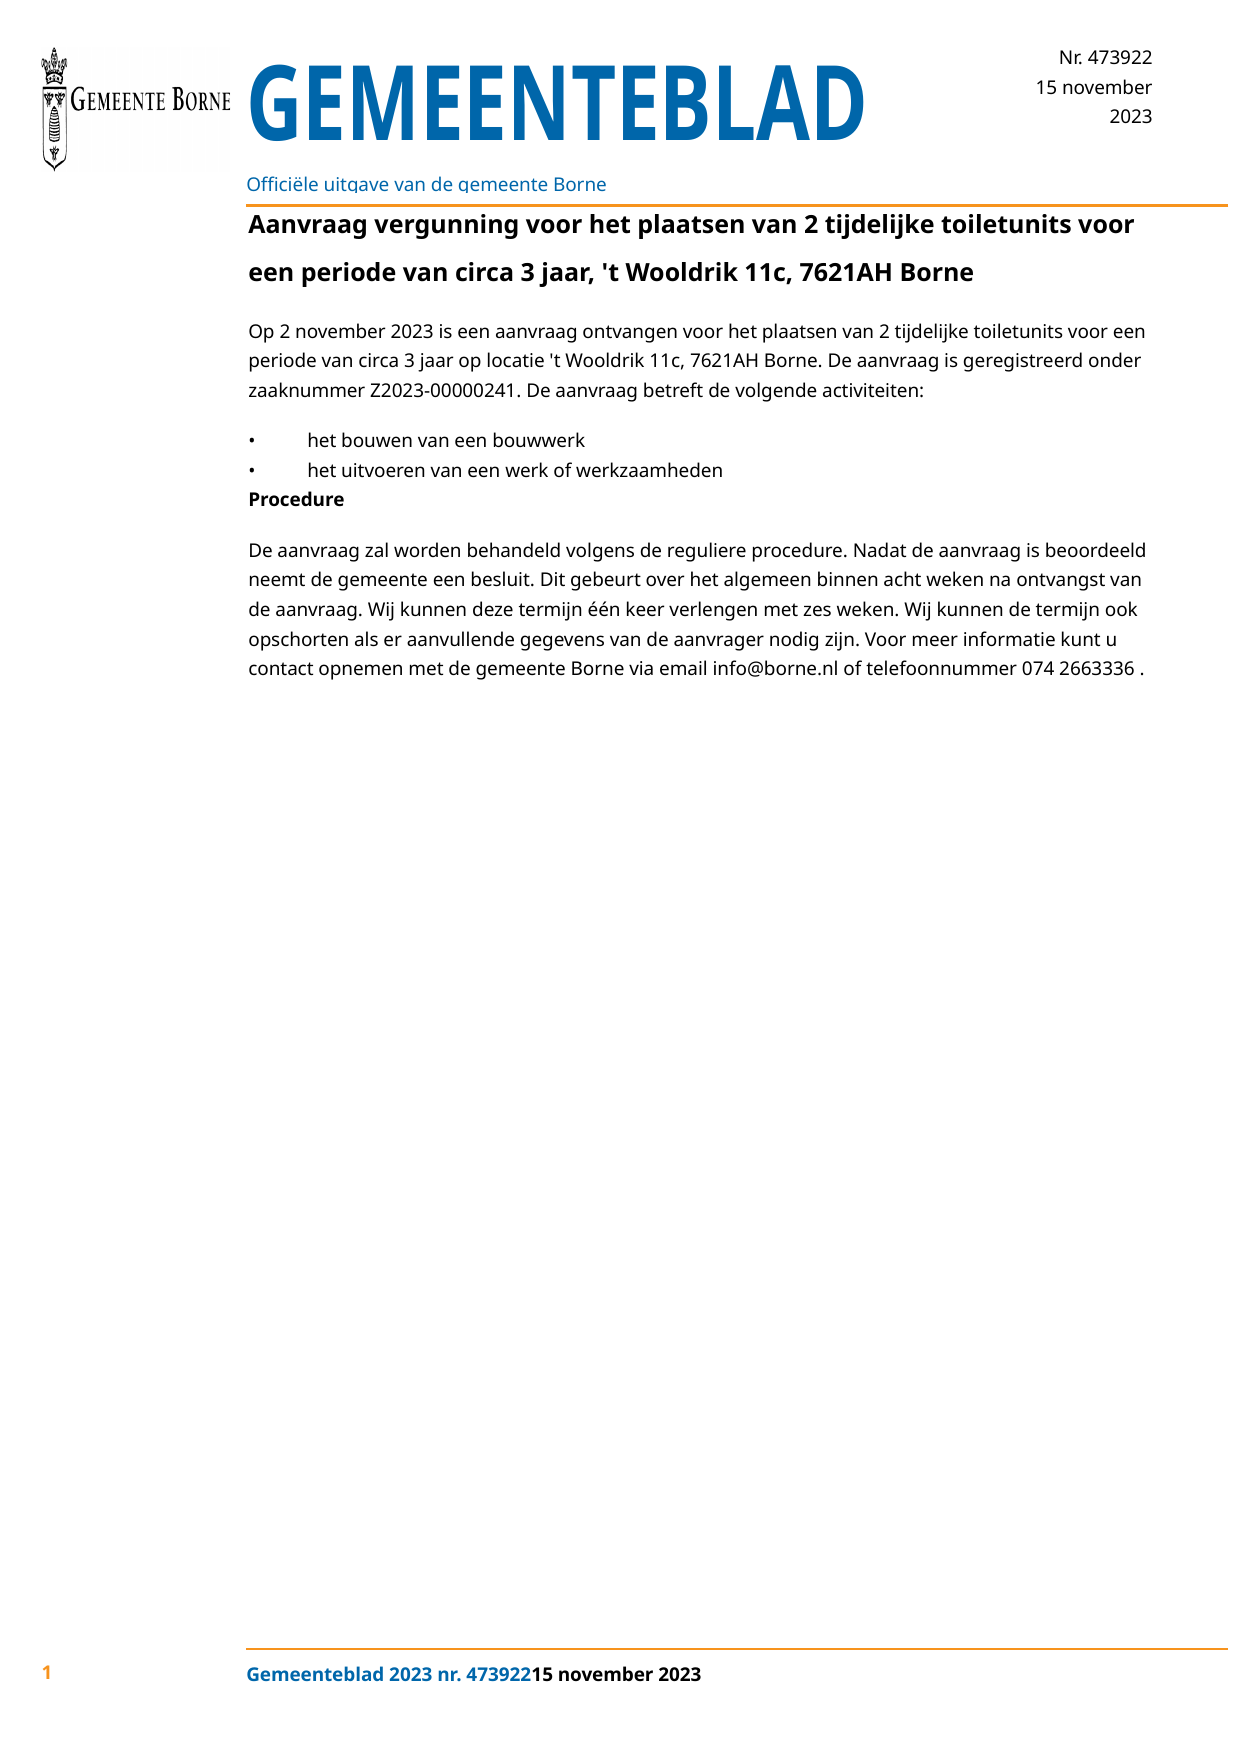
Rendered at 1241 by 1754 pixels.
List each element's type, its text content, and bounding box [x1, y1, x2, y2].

text Op 2 november 2023 is een aanvraag ontvangen voor het plaatsen van 2 tijdelijke toiletunits voor een periode van circa 3 jaar op locatie 't Wooldrik 11c, 7621AH Borne. De aanvraag is geregistreerd onder zaaknummer Z2023-00000241. De aanvraag betreft de volgende activiteiten: [248, 318, 1152, 403]
list het bouwen van een bouwwerk [248, 427, 1152, 453]
picture [41, 47, 231, 172]
text De aanvraag zal worden behandeld volgens de reguliere procedure. Nadat de aanvraag is beoordeeld neemt de gemeente een besluit. Dit gebeurt over het algemeen binnen acht weken na ontvangst van de aanvraag. Wij kunnen deze termijn één keer verlengen met zes weken. Wij kunnen de termijn ook opschorten als er aanvullende gegevens van de aanvrager nodig zijn. Voor meer informatie kunt u contact opnemen met de gemeente Borne via email info@borne.nl of telefoonnummer 074 2663336 . [248, 537, 1152, 681]
text Aanvraag vergunning voor het plaatsen van 2 tijdelijke toiletunits voor een periode van circa 3 jaar, 't Wooldrik 11c, 7621AH Borne [248, 207, 1152, 288]
text Procedure [248, 487, 1152, 512]
list het uitvoeren van een werk of werkzaamheden [248, 457, 1152, 483]
